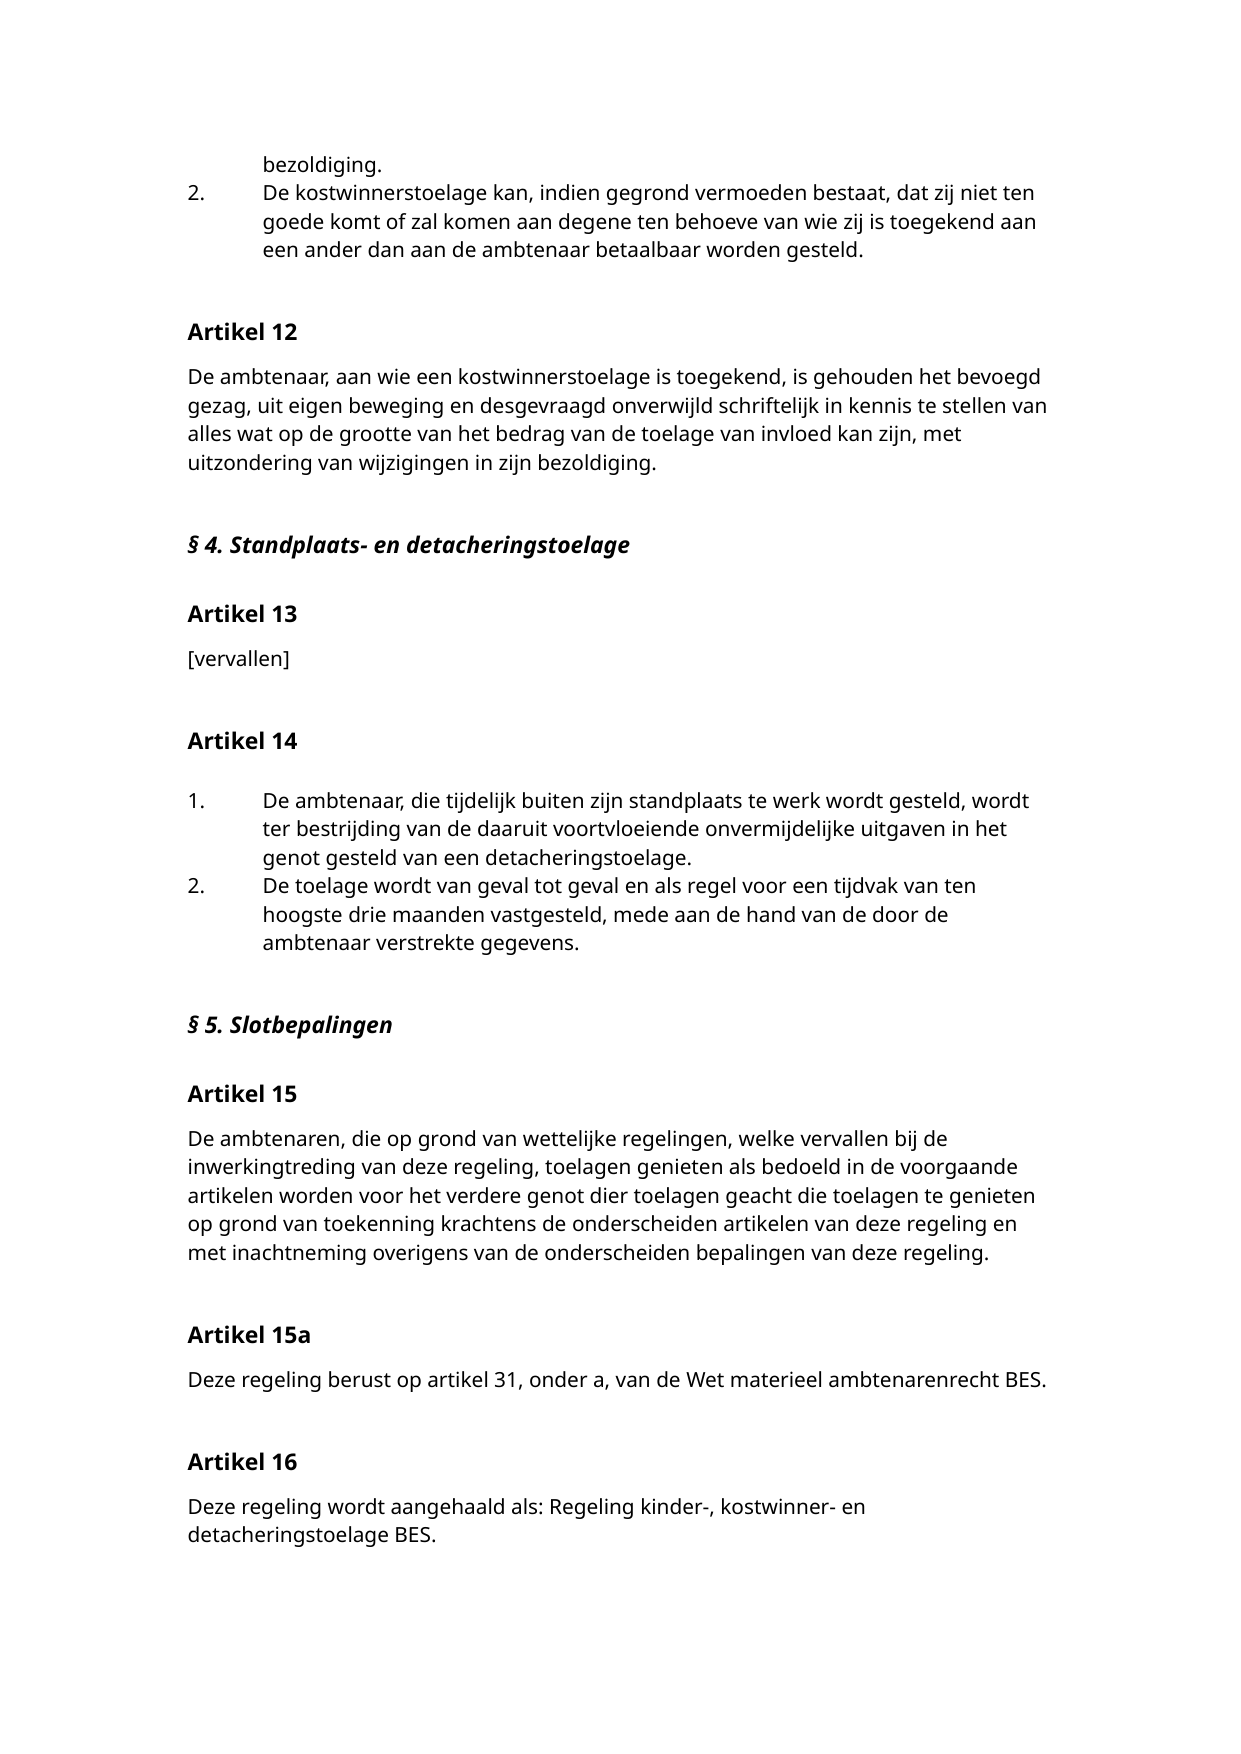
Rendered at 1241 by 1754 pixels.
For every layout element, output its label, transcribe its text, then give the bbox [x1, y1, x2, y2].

text [vervallen] [187, 644, 1053, 672]
list bezoldiging. [187, 150, 1053, 178]
subtitle Artikel 12 [187, 316, 1053, 347]
subtitle § 5. Slotbepalingen [187, 1009, 1053, 1040]
subtitle § 4. Standplaats- en detacheringstoelage [187, 529, 1053, 560]
subtitle Artikel 15 [187, 1078, 1053, 1109]
list De toelage wordt van geval tot geval en als regel voor een tijdvak van ten hoogste drie maanden vastgesteld, mede aan de hand van de door de ambtenaar verstrekte gegevens. [187, 871, 1053, 957]
list De kostwinnerstoelage kan, indien gegrond vermoeden bestaat, dat zij niet ten goede komt of zal komen aan degene ten behoeve van wie zij is toegekend aan een ander dan aan de ambtenaar betaalbaar worden gesteld. [187, 178, 1053, 264]
list De ambtenaar, die tijdelijk buiten zijn standplaats te werk wordt gesteld, wordt ter bestrijding van de daaruit voortvloeiende onvermijdelijke uitgaven in het genot gesteld van een detacheringstoelage. [187, 786, 1053, 871]
subtitle Artikel 15a [187, 1319, 1053, 1350]
text De ambtenaren, die op grond van wettelijke regelingen, welke vervallen bij de inwerkingtreding van deze regeling, toelagen genieten als bedoeld in de voorgaande artikelen worden voor het verdere genot dier toelagen geacht die toelagen te genieten op grond van toekenning krachtens de onderscheiden artikelen van deze regeling en met inachtneming overigens van de onderscheiden bepalingen van deze regeling. [187, 1124, 1053, 1266]
subtitle Artikel 13 [187, 597, 1053, 629]
text Deze regeling berust op artikel 31, onder a, van de Wet materieel ambtenarenrecht BES. [187, 1365, 1053, 1393]
text De ambtenaar, aan wie een kostwinnerstoelage is toegekend, is gehouden het bevoegd gezag, uit eigen beweging en desgevraagd onverwijld schriftelijk in kennis te stellen van alles wat op de grootte van het bedrag van de toelage van invloed kan zijn, met uitzondering van wijzigingen in zijn bezoldiging. [187, 362, 1053, 476]
subtitle Artikel 16 [187, 1446, 1053, 1477]
text Deze regeling wordt aangehaald als: Regeling kinder-, kostwinner- en detacheringstoelage BES. [187, 1492, 1053, 1549]
subtitle Artikel 14 [187, 725, 1053, 756]
